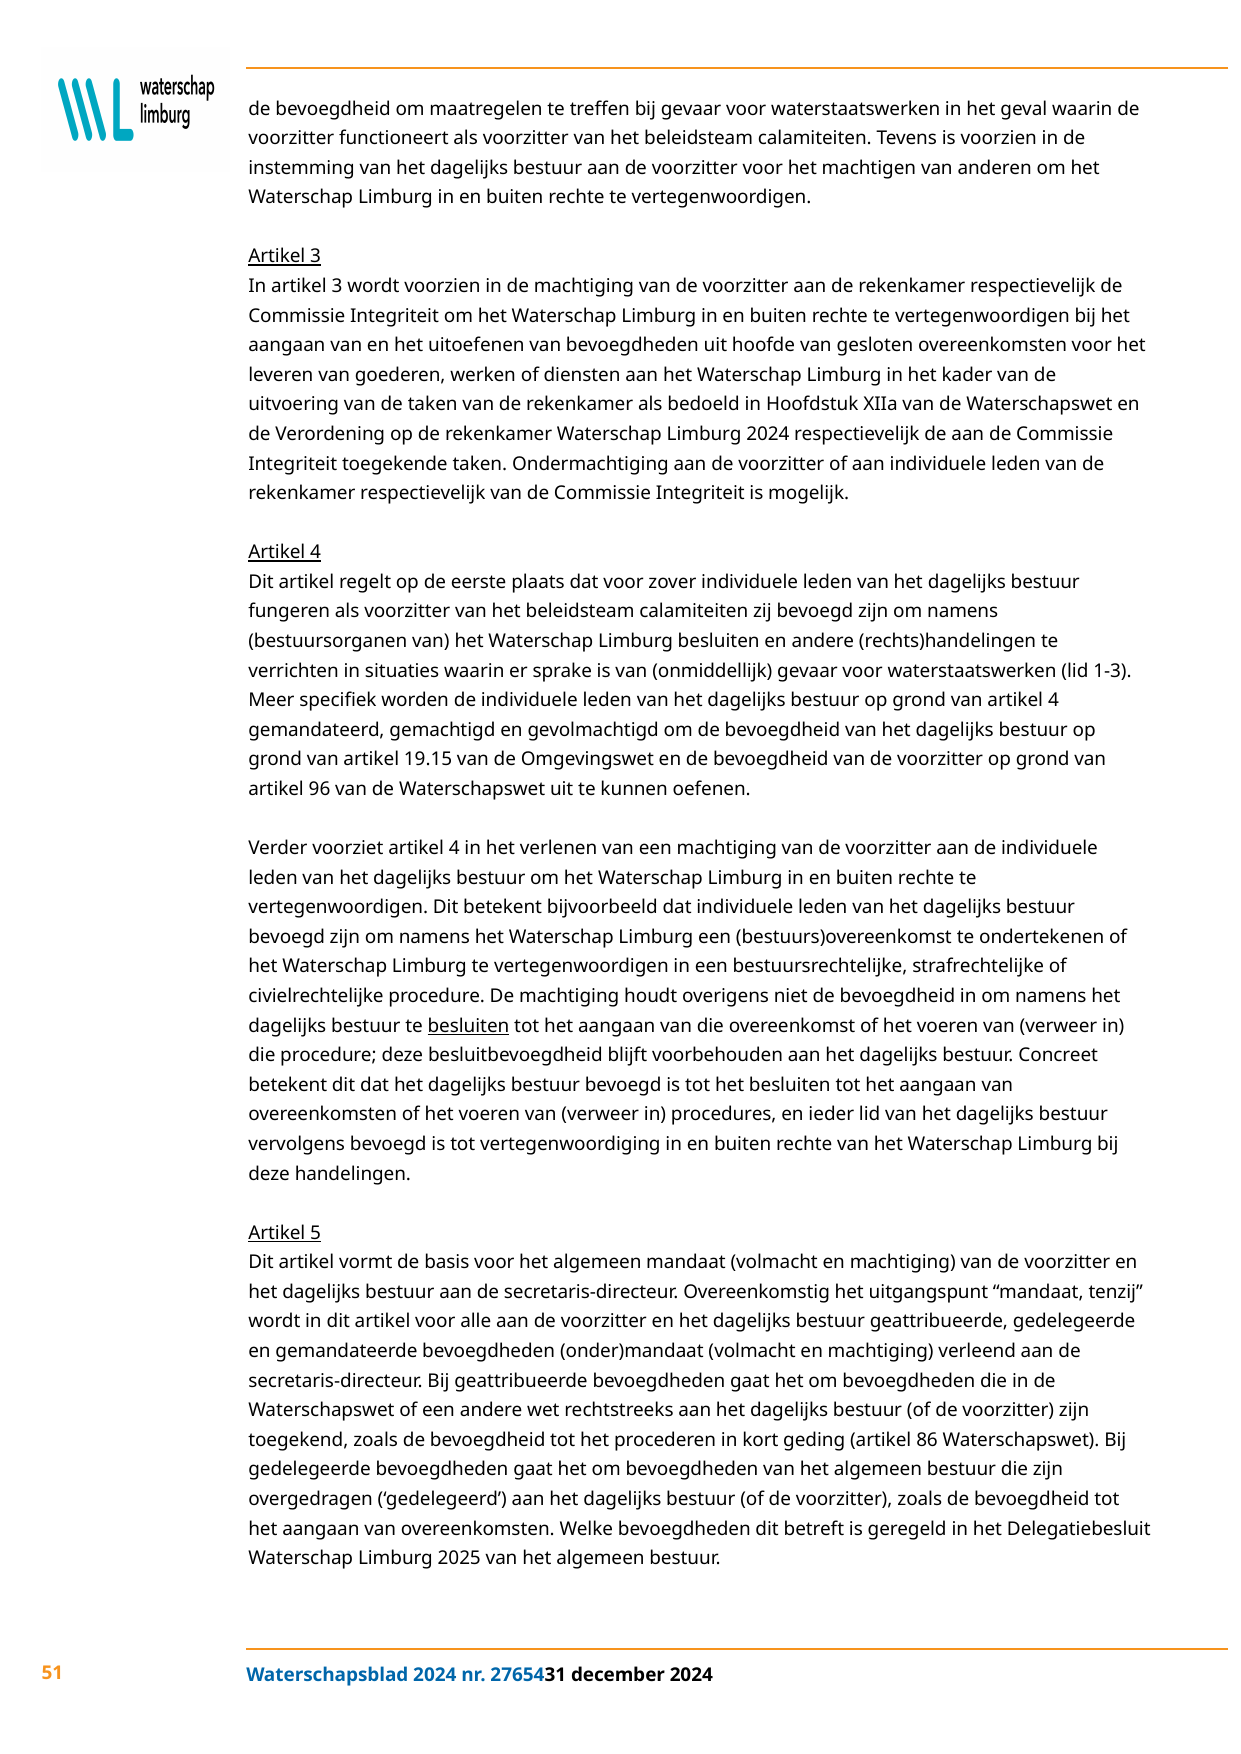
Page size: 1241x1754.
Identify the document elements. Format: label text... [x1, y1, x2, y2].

text de bevoegdheid om maatregelen te treffen bij gevaar voor waterstaatswerken in het geval waarin de voorzitter functioneert als voorzitter van het beleidsteam calamiteiten. Tevens is voorzien in de instemming van het dagelijks bestuur aan de voorzitter voor het machtigen van anderen om het Waterschap Limburg in en buiten rechte te vertegenwoordigen. [248, 95, 1152, 209]
text Artikel 5 [248, 1219, 1152, 1245]
text Artikel 3 [248, 243, 1152, 268]
text Artikel 4 [248, 538, 1152, 564]
text Dit artikel regelt op de eerste plaats dat voor zover individuele leden van het dagelijks bestuur fungeren als voorzitter van het beleidsteam calamiteiten zij bevoegd zijn om namens (bestuursorganen van) het Waterschap Limburg besluiten en andere (rechts)handelingen te verrichten in situaties waarin er sprake is van (onmiddellijk) gevaar voor waterstaatswerken (lid 1-3). Meer specifiek worden de individuele leden van het dagelijks bestuur op grond van artikel 4 gemandateerd, gemachtigd en gevolmachtigd om de bevoegdheid van het dagelijks bestuur op grond van artikel 19.15 van de Omgevingswet en de bevoegdheid van de voorzitter op grond van artikel 96 van de Waterschapswet uit te kunnen oefenen. [248, 568, 1152, 801]
picture [41, 47, 231, 172]
text Verder voorziet artikel 4 in het verlenen van een machtiging van de voorzitter aan de individuele leden van het dagelijks bestuur om het Waterschap Limburg in en buiten rechte te vertegenwoordigen. Dit betekent bijvoorbeeld dat individuele leden van het dagelijks bestuur bevoegd zijn om namens het Waterschap Limburg een (bestuurs)overeenkomst te ondertekenen of het Waterschap Limburg te vertegenwoordigen in een bestuursrechtelijke, strafrechtelijke of civielrechtelijke procedure. De machtiging houdt overigens niet de bevoegdheid in om namens het dagelijks bestuur te besluiten tot het aangaan van die overeenkomst of het voeren van (verweer in) die procedure; deze besluitbevoegdheid blijft voorbehouden aan het dagelijks bestuur. Concreet betekent dit dat het dagelijks bestuur bevoegd is tot het besluiten tot het aangaan van overeenkomsten of het voeren van (verweer in) procedures, en ieder lid van het dagelijks bestuur vervolgens bevoegd is tot vertegenwoordiging in en buiten rechte van het Waterschap Limburg bij deze handelingen. [248, 834, 1152, 1186]
text In artikel 3 wordt voorzien in de machtiging van de voorzitter aan de rekenkamer respectievelijk de Commissie Integriteit om het Waterschap Limburg in en buiten rechte te vertegenwoordigen bij het aangaan van en het uitoefenen van bevoegdheden uit hoofde van gesloten overeenkomsten voor het leveren van goederen, werken of diensten aan het Waterschap Limburg in het kader van de uitvoering van de taken van de rekenkamer als bedoeld in Hoofdstuk XIIa van de Waterschapswet en de Verordening op de rekenkamer Waterschap Limburg 2024 respectievelijk de aan de Commissie Integriteit toegekende taken. Ondermachtiging aan de voorzitter of aan individuele leden van de rekenkamer respectievelijk van de Commissie Integriteit is mogelijk. [248, 272, 1152, 505]
text Dit artikel vormt de basis voor het algemeen mandaat (volmacht en machtiging) van de voorzitter en het dagelijks bestuur aan de secretaris-directeur. Overeenkomstig het uitgangspunt “mandaat, tenzij” wordt in dit artikel voor alle aan de voorzitter en het dagelijks bestuur geattribueerde, gedelegeerde en gemandateerde bevoegdheden (onder)mandaat (volmacht en machtiging) verleend aan de secretaris-directeur. Bij geattribueerde bevoegdheden gaat het om bevoegdheden die in de Waterschapswet of een andere wet rechtstreeks aan het dagelijks bestuur (of de voorzitter) zijn toegekend, zoals de bevoegdheid tot het procederen in kort geding (artikel 86 Waterschapswet). Bij gedelegeerde bevoegdheden gaat het om bevoegdheden van het algemeen bestuur die zijn overgedragen (‘gedelegeerd’) aan het dagelijks bestuur (of de voorzitter), zoals de bevoegdheid tot het aangaan van overeenkomsten. Welke bevoegdheden dit betreft is geregeld in het Delegatiebesluit Waterschap Limburg 2025 van het algemeen bestuur. [248, 1248, 1152, 1570]
